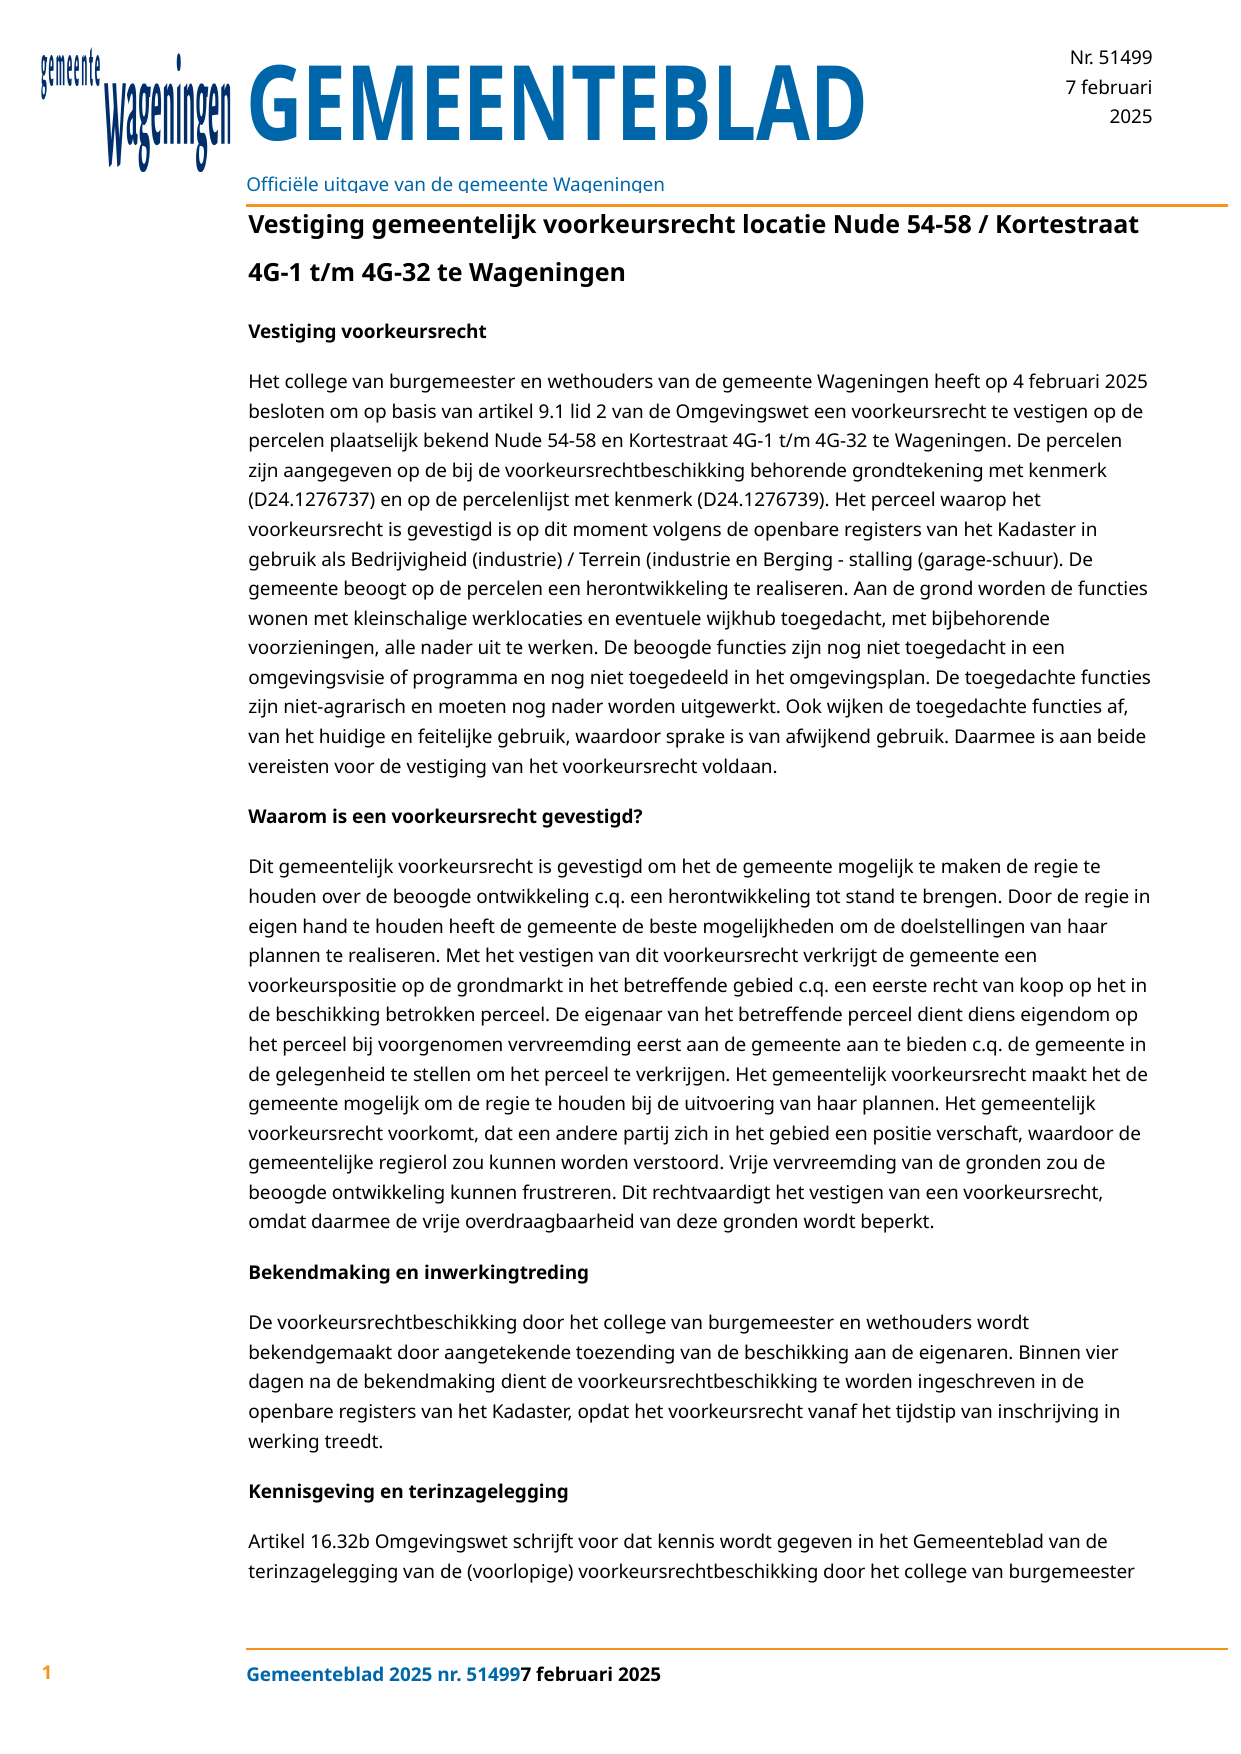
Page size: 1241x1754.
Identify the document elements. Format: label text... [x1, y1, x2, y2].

text Vestiging gemeentelijk voorkeursrecht locatie Nude 54-58 / Kortestraat 4G-1 t/m 4G-32 te Wageningen [248, 207, 1152, 288]
text Het college van burgemeester en wethouders van de gemeente Wageningen heeft op 4 februari 2025 besloten om op basis van artikel 9.1 lid 2 van de Omgevingswet een voorkeursrecht te vestigen op de percelen plaatselijk bekend Nude 54-58 en Kortestraat 4G-1 t/m 4G-32 te Wageningen. De percelen zijn aangegeven op de bij de voorkeursrechtbeschikking behorende grondtekening met kenmerk (D24.1276737) en op de percelenlijst met kenmerk (D24.1276739). Het perceel waarop het voorkeursrecht is gevestigd is op dit moment volgens de openbare registers van het Kadaster in gebruik als Bedrijvigheid (industrie) / Terrein (industrie en Berging - stalling (garage-schuur). De gemeente beoogt op de percelen een herontwikkeling te realiseren. Aan de grond worden de functies wonen met kleinschalige werklocaties en eventuele wijkhub toegedacht, met bijbehorende voorzieningen, alle nader uit te werken. De beoogde functies zijn nog niet toegedacht in een omgevingsvisie of programma en nog niet toegedeeld in het omgevingsplan. De toegedachte functies zijn niet-agrarisch en moeten nog nader worden uitgewerkt. Ook wijken de toegedachte functies af, van het huidige en feitelijke gebruik, waardoor sprake is van afwijkend gebruik. Daarmee is aan beide vereisten voor de vestiging van het voorkeursrecht voldaan. [248, 368, 1152, 779]
text Kennisgeving en terinzagelegging [248, 1478, 1152, 1504]
text Artikel 16.32b Omgevingswet schrijft voor dat kennis wordt gegeven in het Gemeenteblad van de terinzagelegging van de (voorlopige) voorkeursrechtbeschikking door het college van burgemeester [248, 1529, 1152, 1584]
text Vestiging voorkeursrecht [248, 318, 1152, 344]
text Waarom is een voorkeursrecht gevestigd? [248, 803, 1152, 829]
text Dit gemeentelijk voorkeursrecht is gevestigd om het de gemeente mogelijk te maken de regie te houden over de beoogde ontwikkeling c.q. een herontwikkeling tot stand te brengen. Door de regie in eigen hand te houden heeft de gemeente de beste mogelijkheden om de doelstellingen van haar plannen te realiseren. Met het vestigen van dit voorkeursrecht verkrijgt de gemeente een voorkeurspositie op de grondmarkt in het betreffende gebied c.q. een eerste recht van koop op het in de beschikking betrokken perceel. De eigenaar van het betreffende perceel dient diens eigendom op het perceel bij voorgenomen vervreemding eerst aan de gemeente aan te bieden c.q. de gemeente in de gelegenheid te stellen om het perceel te verkrijgen. Het gemeentelijk voorkeursrecht maakt het de gemeente mogelijk om de regie te houden bij de uitvoering van haar plannen. Het gemeentelijk voorkeursrecht voorkomt, dat een andere partij zich in het gebied een positie verschaft, waardoor de gemeentelijke regierol zou kunnen worden verstoord. Vrije vervreemding van de gronden zou de beoogde ontwikkeling kunnen frustreren. Dit rechtvaardigt het vestigen van een voorkeursrecht, omdat daarmee de vrije overdraagbaarheid van deze gronden wordt beperkt. [248, 854, 1152, 1234]
picture [41, 47, 231, 172]
text De voorkeursrechtbeschikking door het college van burgemeester en wethouders wordt bekendgemaakt door aangetekende toezending van de beschikking aan de eigenaren. Binnen vier dagen na de bekendmaking dient de voorkeursrechtbeschikking te worden ingeschreven in de openbare registers van het Kadaster, opdat het voorkeursrecht vanaf het tijdstip van inschrijving in werking treedt. [248, 1309, 1152, 1454]
text Bekendmaking en inwerkingtreding [248, 1259, 1152, 1285]
